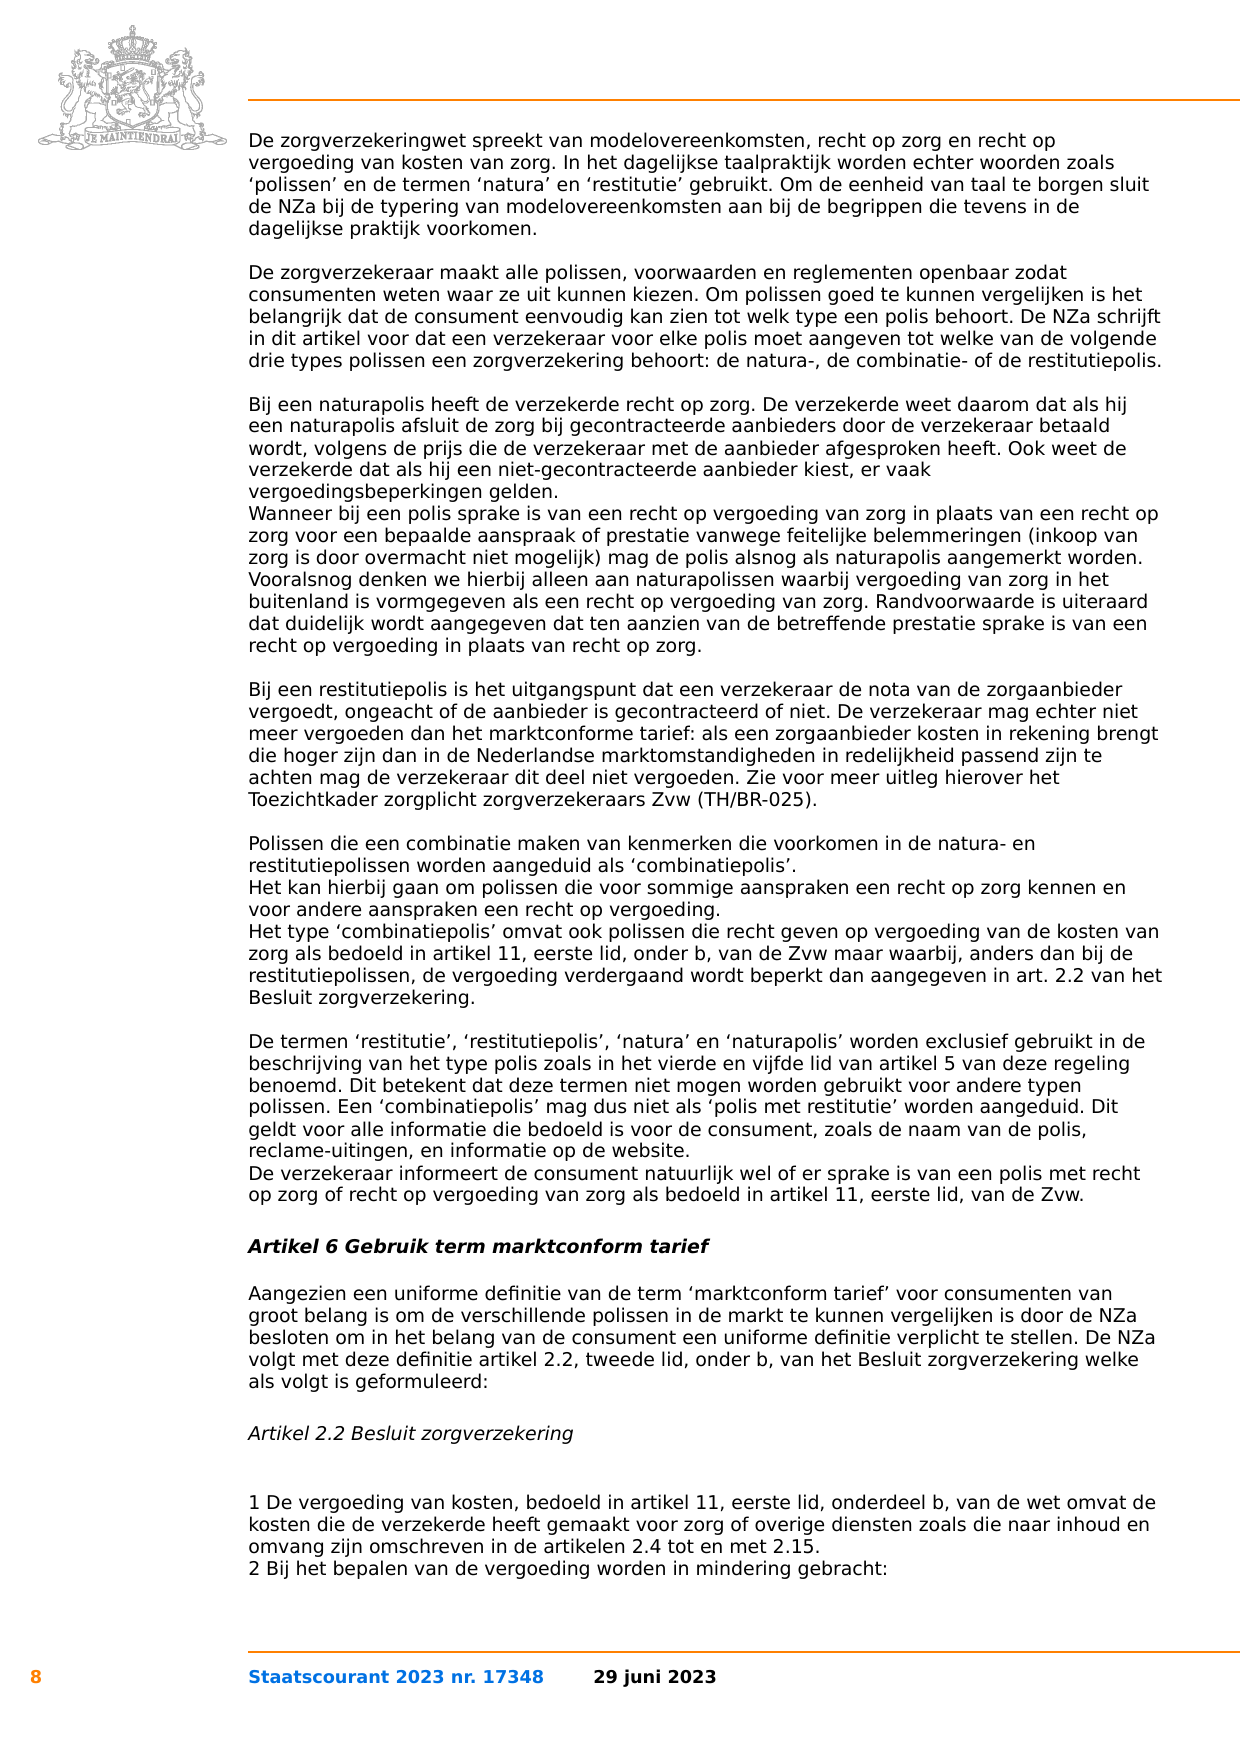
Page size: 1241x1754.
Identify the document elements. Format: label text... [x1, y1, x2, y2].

text Bij een naturapolis heeft de verzekerde recht op zorg. De verzekerde weet daarom dat als hij een naturapolis afsluit de zorg bij gecontracteerde aanbieders door de verzekeraar betaald wordt, volgens de prijs die de verzekeraar met de aanbieder afgesproken heeft. Ook weet de verzekerde dat als hij een niet-gecontracteerde aanbieder kiest, er vaak vergoedingsbeperkingen gelden. [248, 393, 1163, 503]
text De termen ‘restitutie’, ‘restitutiepolis’, ‘natura’ en ‘naturapolis’ worden exclusief gebruikt in de beschrijving van het type polis zoals in het vierde en vijfde lid van artikel 5 van deze regeling benoemd. Dit betekent dat deze termen niet mogen worden gebruikt voor andere typen polissen. Een ‘combinatiepolis’ mag dus niet als ‘polis met restitutie’ worden aangeduid. Dit geldt voor alle informatie die bedoeld is voor de consument, zoals de naam van de polis, reclame-uitingen, en informatie op de website. [248, 1031, 1163, 1162]
text Wanneer bij een polis sprake is van een recht op vergoeding van zorg in plaats van een recht op zorg voor een bepaalde aanspraak of prestatie vanwege feitelijke belemmeringen (inkoop van zorg is door overmacht niet mogelijk) mag de polis alsnog als naturapolis aangemerkt worden. Vooralsnog denken we hierbij alleen aan naturapolissen waarbij vergoeding van zorg in het buitenland is vormgegeven als een recht op vergoeding van zorg. Randvoorwaarde is uiteraard dat duidelijk wordt aangegeven dat ten aanzien van de betreffende prestatie sprake is van een recht op vergoeding in plaats van recht op zorg. [248, 503, 1163, 657]
text 1 De vergoeding van kosten, bedoeld in artikel 11, eerste lid, onderdeel b, van de wet omvat de kosten die de verzekerde heeft gemaakt voor zorg of overige diensten zoals die naar inhoud en omvang zijn omschreven in de artikelen 2.4 tot en met 2.15. [248, 1492, 1163, 1558]
text Polissen die een combinatie maken van kenmerken die voorkomen in de natura- en restitutiepolissen worden aangeduid als ‘combinatiepolis’. [248, 833, 1163, 877]
text De verzekeraar informeert de consument natuurlijk wel of er sprake is van een polis met recht op zorg of recht op vergoeding van zorg als bedoeld in artikel 11, eerste lid, van de Zvw. [248, 1162, 1163, 1206]
text Het kan hierbij gaan om polissen die voor sommige aanspraken een recht op zorg kennen en voor andere aanspraken een recht op vergoeding. [248, 877, 1163, 921]
text De zorgverzekeringwet spreekt van modelovereenkomsten, recht op zorg en recht op vergoeding van kosten van zorg. In het dagelijkse taalpraktijk worden echter woorden zoals ‘polissen’ en de termen ‘natura’ en ‘restitutie’ gebruikt. Om de eenheid van taal te borgen sluit de NZa bij de typering van modelovereenkomsten aan bij de begrippen die tevens in de dagelijkse praktijk voorkomen. [248, 130, 1163, 240]
text Bij een restitutiepolis is het uitgangspunt dat een verzekeraar de nota van de zorgaanbieder vergoedt, ongeacht of de aanbieder is gecontracteerd of niet. De verzekeraar mag echter niet meer vergoeden dan het marktconforme tarief: als een zorgaanbieder kosten in rekening brengt die hoger zijn dan in de Nederlandse marktomstandigheden in redelijkheid passend zijn te achten mag de verzekeraar dit deel niet vergoeden. Zie voor meer uitleg hierover het Toezichtkader zorgplicht zorgverzekeraars Zvw (TH/BR-025). [248, 679, 1163, 811]
subtitle Artikel 6 Gebruik term marktconform tarief [248, 1236, 1163, 1258]
text Het type ‘combinatiepolis’ omvat ook polissen die recht geven op vergoeding van de kosten van zorg als bedoeld in artikel 11, eerste lid, onder b, van de Zvw maar waarbij, anders dan bij de restitutiepolissen, de vergoeding verdergaand wordt beperkt dan aangegeven in art. 2.2 van het Besluit zorgverzekering. [248, 921, 1163, 1009]
text De zorgverzekeraar maakt alle polissen, voorwaarden en reglementen openbaar zodat consumenten weten waar ze uit kunnen kiezen. Om polissen goed te kunnen vergelijken is het belangrijk dat de consument eenvoudig kan zien tot welk type een polis behoort. De NZa schrijft in dit artikel voor dat een verzekeraar voor elke polis moet aangeven tot welke van de volgende drie types polissen een zorgverzekering behoort: de natura-, de combinatie- of de restitutiepolis. [248, 262, 1163, 372]
text 2 Bij het bepalen van de vergoeding worden in mindering gebracht: [248, 1558, 1163, 1580]
picture [38, 25, 227, 150]
subtitle Artikel 2.2 Besluit zorgverzekering [248, 1423, 1163, 1445]
text Aangezien een uniforme definitie van de term ‘marktconform tarief’ voor consumenten van groot belang is om de verschillende polissen in de markt te kunnen vergelijken is door de NZa besloten om in het belang van de consument een uniforme definitie verplicht te stellen. De NZa volgt met deze definitie artikel 2.2, tweede lid, onder b, van het Besluit zorgverzekering welke als volgt is geformuleerd: [248, 1283, 1163, 1393]
